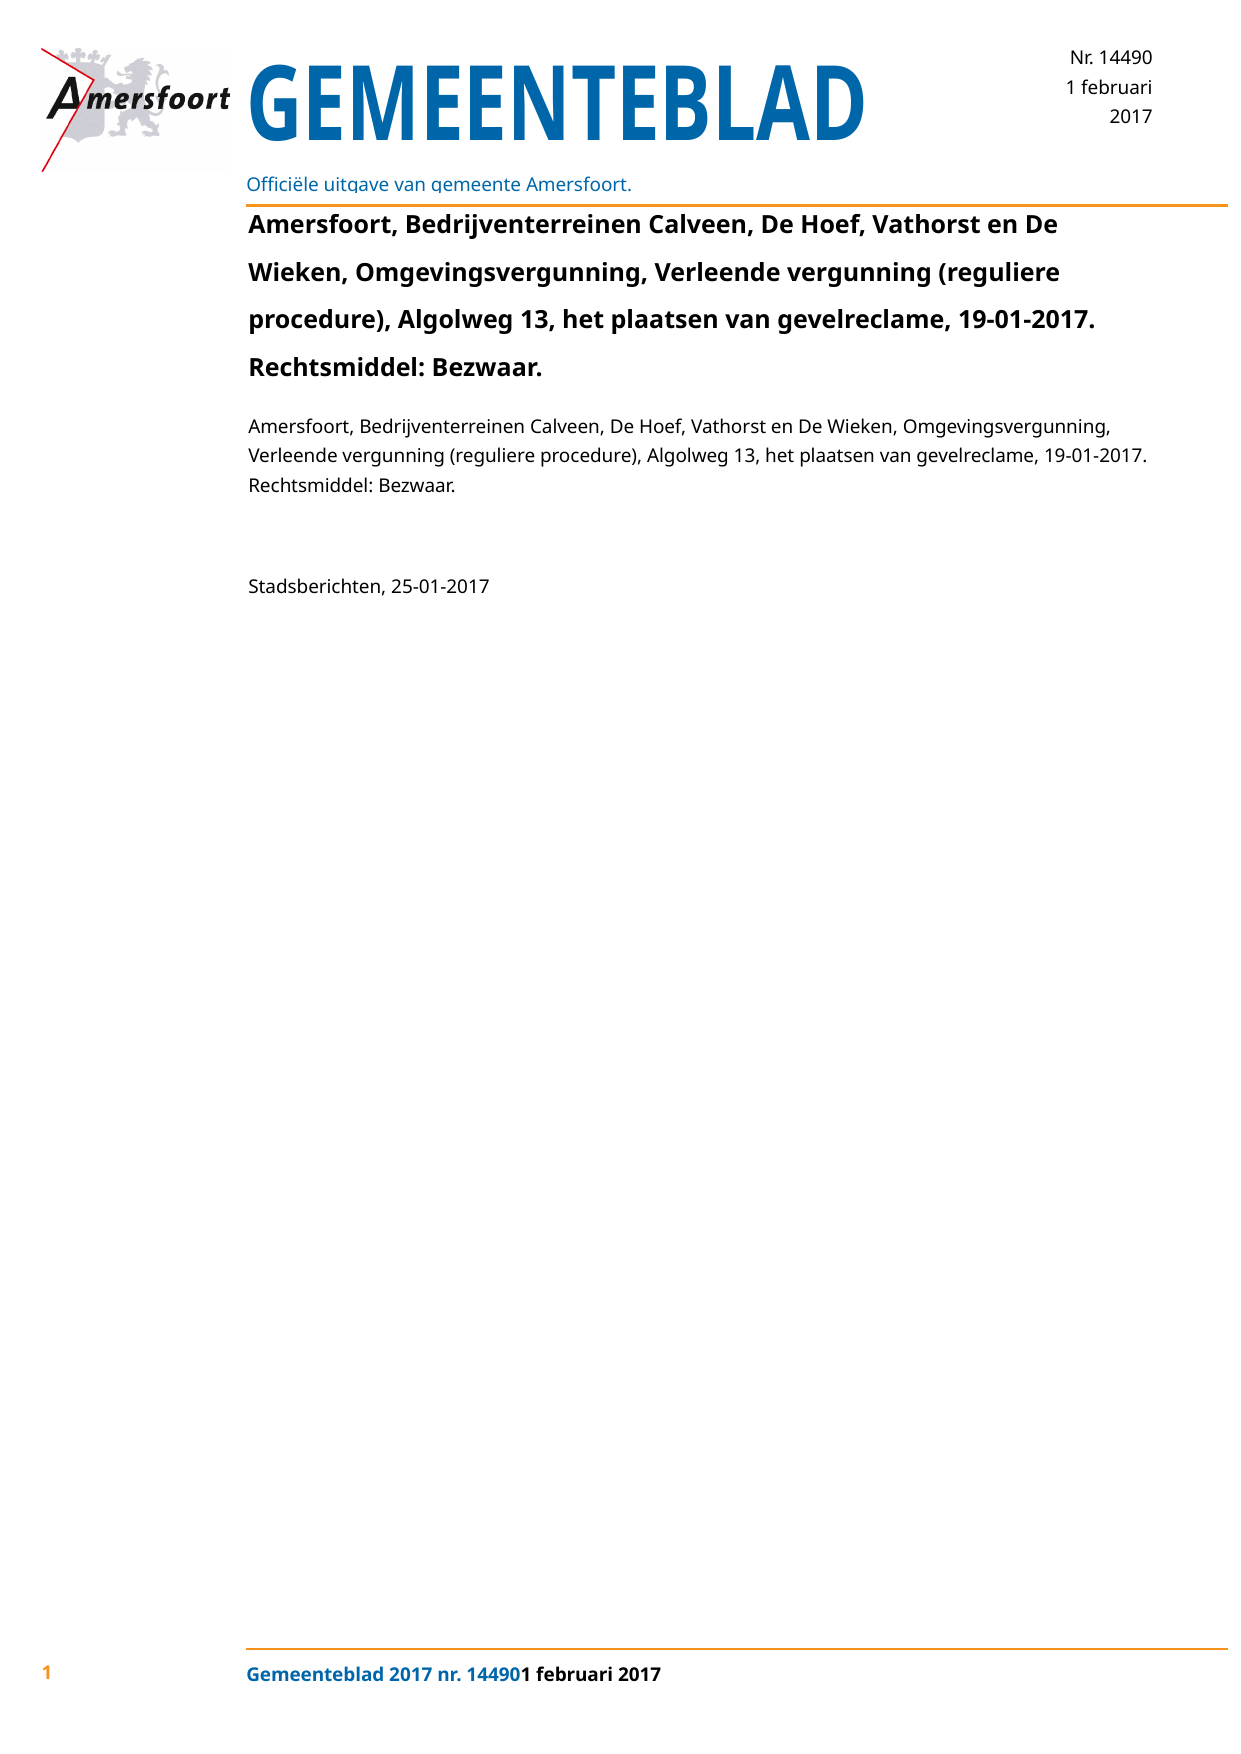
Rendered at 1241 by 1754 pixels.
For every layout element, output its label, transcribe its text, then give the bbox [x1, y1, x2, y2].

text Amersfoort, Bedrijventerreinen Calveen, De Hoef, Vathorst en De Wieken, Omgevingsvergunning, Verleende vergunning (reguliere procedure), Algolweg 13, het plaatsen van gevelreclame, 19-01-2017. Rechtsmiddel: Bezwaar. [248, 413, 1152, 498]
text Stadsberichten, 25-01-2017 [248, 573, 1152, 599]
picture [41, 47, 231, 172]
text Amersfoort, Bedrijventerreinen Calveen, De Hoef, Vathorst en De Wieken, Omgevingsvergunning, Verleende vergunning (reguliere procedure), Algolweg 13, het plaatsen van gevelreclame, 19-01-2017. Rechtsmiddel: Bezwaar. [248, 207, 1152, 384]
